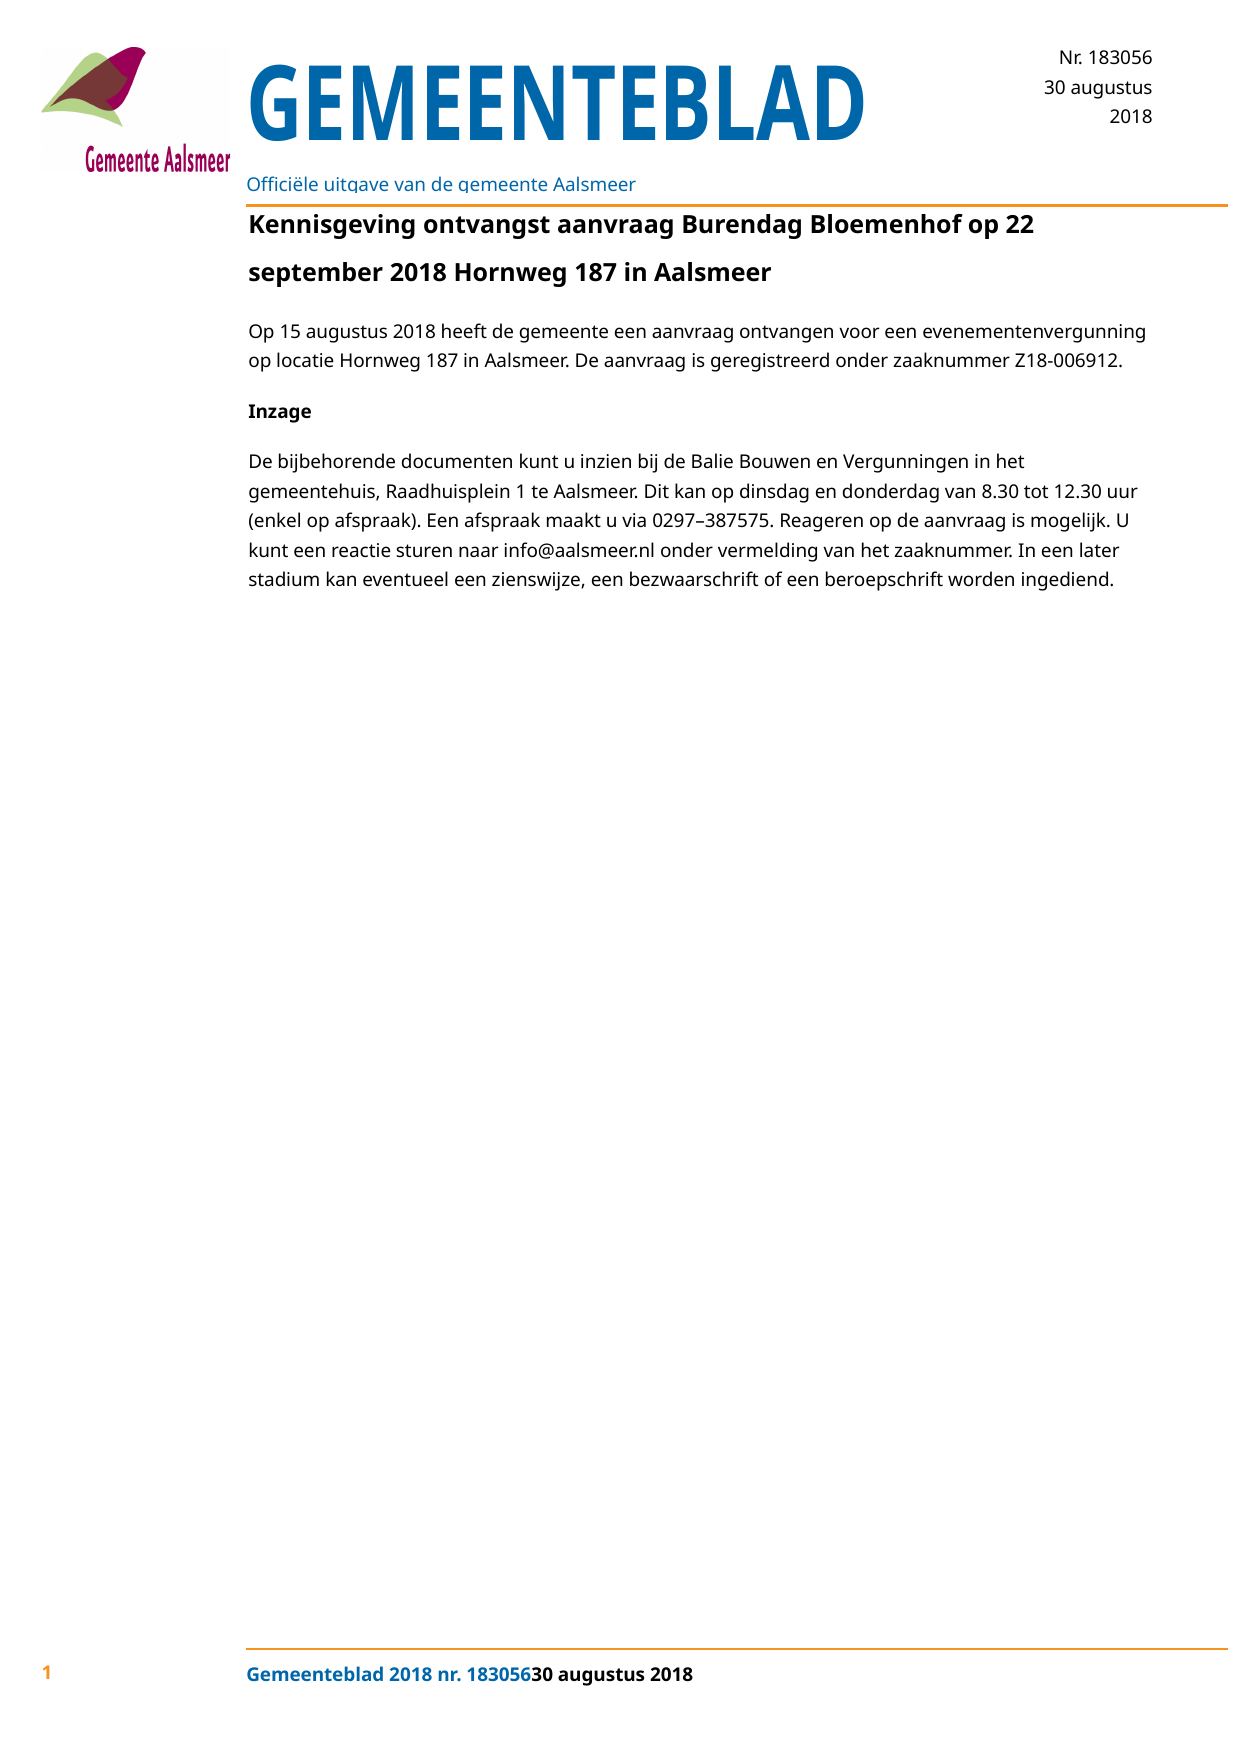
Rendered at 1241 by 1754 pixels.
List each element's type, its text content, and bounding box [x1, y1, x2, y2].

text Kennisgeving ontvangst aanvraag Burendag Bloemenhof op 22 september 2018 Hornweg 187 in Aalsmeer [248, 207, 1152, 288]
text Op 15 augustus 2018 heeft de gemeente een aanvraag ontvangen voor een evenementenvergunning op locatie Hornweg 187 in Aalsmeer. De aanvraag is geregistreerd onder zaaknummer Z18-006912. [248, 318, 1152, 373]
picture [41, 47, 231, 172]
text Inzage [248, 398, 1152, 424]
text De bijbehorende documenten kunt u inzien bij de Balie Bouwen en Vergunningen in het gemeentehuis, Raadhuisplein 1 te Aalsmeer. Dit kan op dinsdag en donderdag van 8.30 tot 12.30 uur (enkel op afspraak). Een afspraak maakt u via 0297–387575. Reageren op de aanvraag is mogelijk. U kunt een reactie sturen naar info@aalsmeer.nl onder vermelding van het zaaknummer. In een later stadium kan eventueel een zienswijze, een bezwaarschrift of een beroepschrift worden ingediend. [248, 448, 1152, 592]
